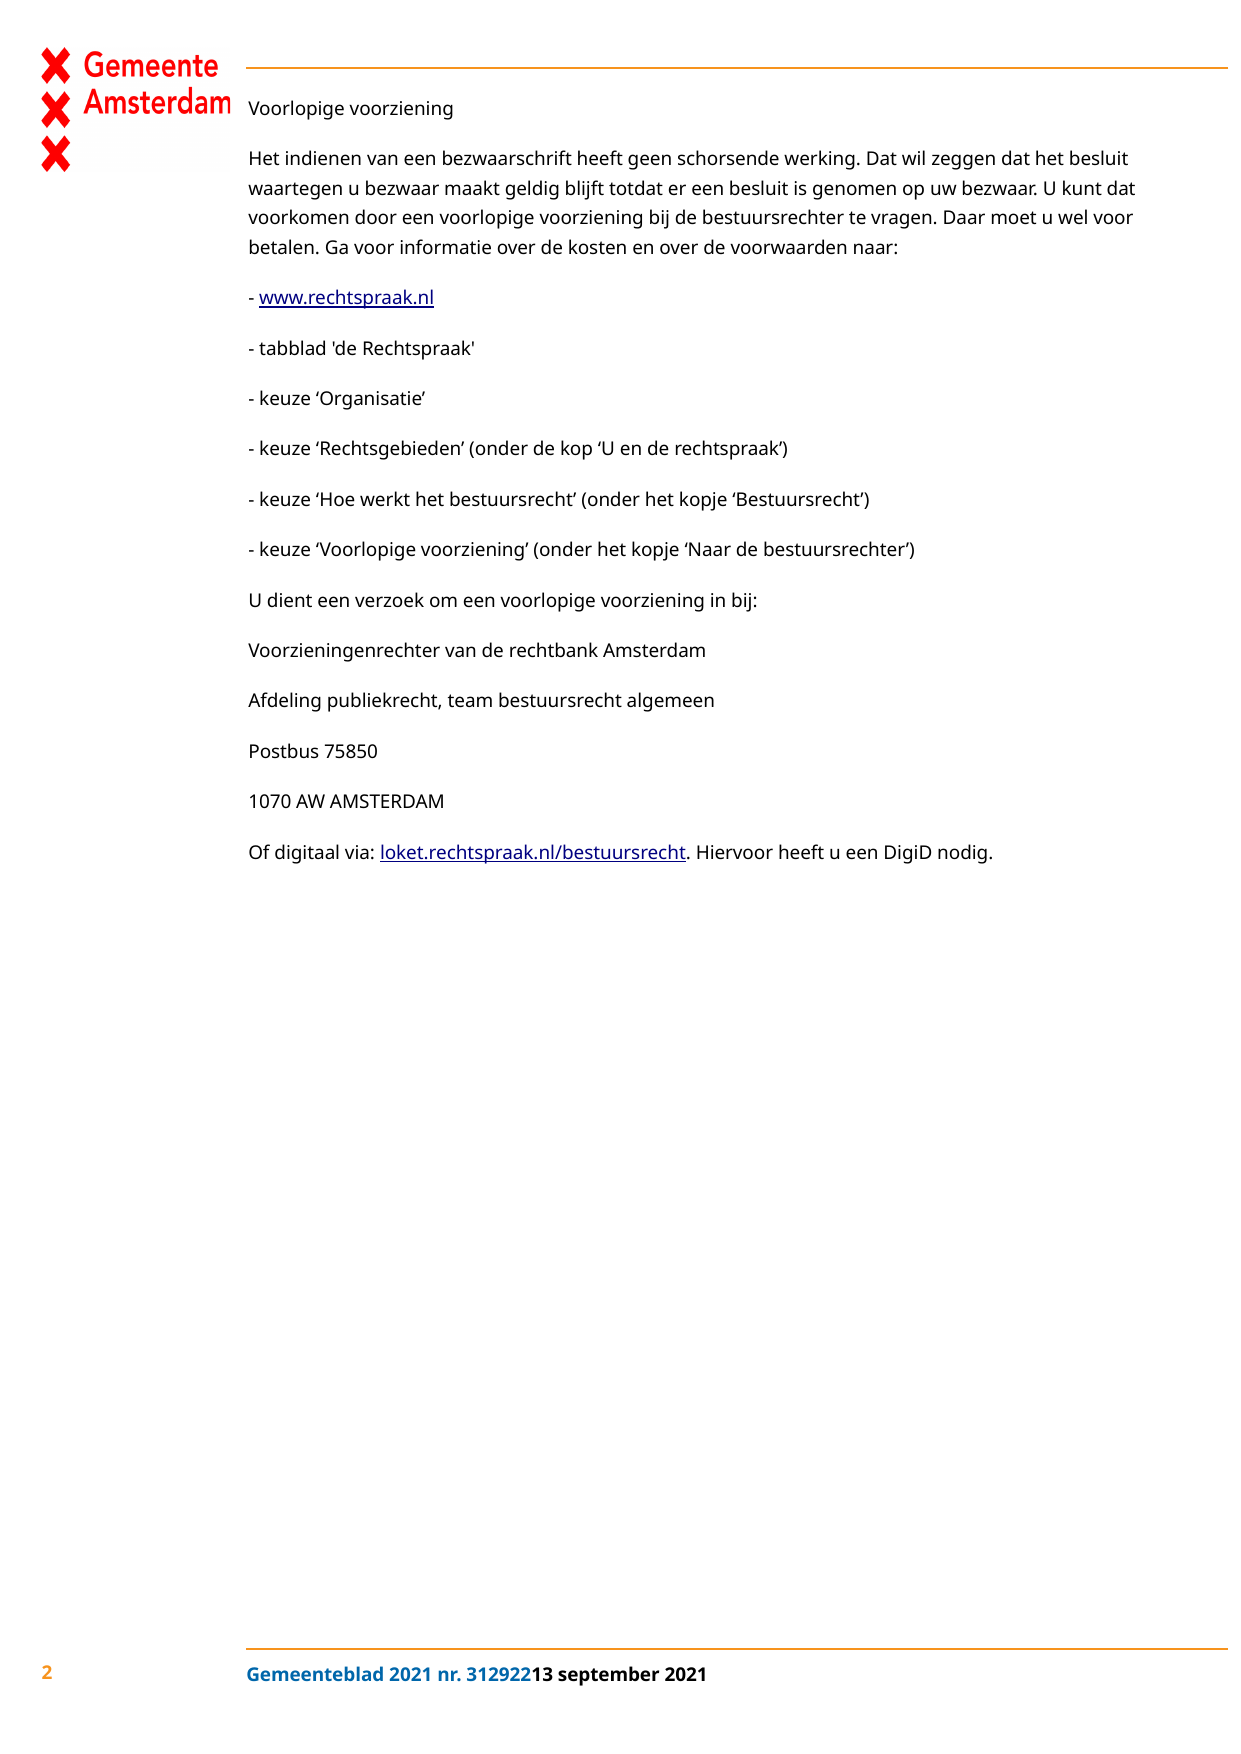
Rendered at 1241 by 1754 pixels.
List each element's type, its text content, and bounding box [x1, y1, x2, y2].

text - www.rechtspraak.nl [248, 284, 1152, 310]
text - keuze ‘Rechtsgebieden’ (onder de kop ‘U en de rechtspraak’) [248, 436, 1152, 461]
picture [41, 47, 231, 172]
text - tabblad 'de Rechtspraak' [248, 335, 1152, 361]
text U dient een verzoek om een voorlopige voorziening in bij: [248, 587, 1152, 613]
text Het indienen van een bezwaarschrift heeft geen schorsende werking. Dat wil zeggen dat het besluit waartegen u bezwaar maakt geldig blijft totdat er een besluit is genomen op uw bezwaar. U kunt dat voorkomen door een voorlopige voorziening bij de bestuursrechter te vragen. Daar moet u wel voor betalen. Ga voor informatie over de kosten en over de voorwaarden naar: [248, 145, 1152, 260]
text 1070 AW AMSTERDAM [248, 788, 1152, 814]
text Voorlopige voorziening [248, 95, 1152, 121]
text Of digitaal via: loket.rechtspraak.nl/bestuursrecht. Hiervoor heeft u een DigiD nodig. [248, 839, 1152, 865]
text Voorzieningenrechter van de rechtbank Amsterdam [248, 637, 1152, 663]
text - keuze ‘Organisatie’ [248, 385, 1152, 411]
text Afdeling publiekrecht, team bestuursrecht algemeen [248, 688, 1152, 713]
text - keuze ‘Voorlopige voorziening’ (onder het kopje ‘Naar de bestuursrechter’) [248, 536, 1152, 562]
text Postbus 75850 [248, 738, 1152, 764]
text - keuze ‘Hoe werkt het bestuursrecht’ (onder het kopje ‘Bestuursrecht’) [248, 486, 1152, 512]
